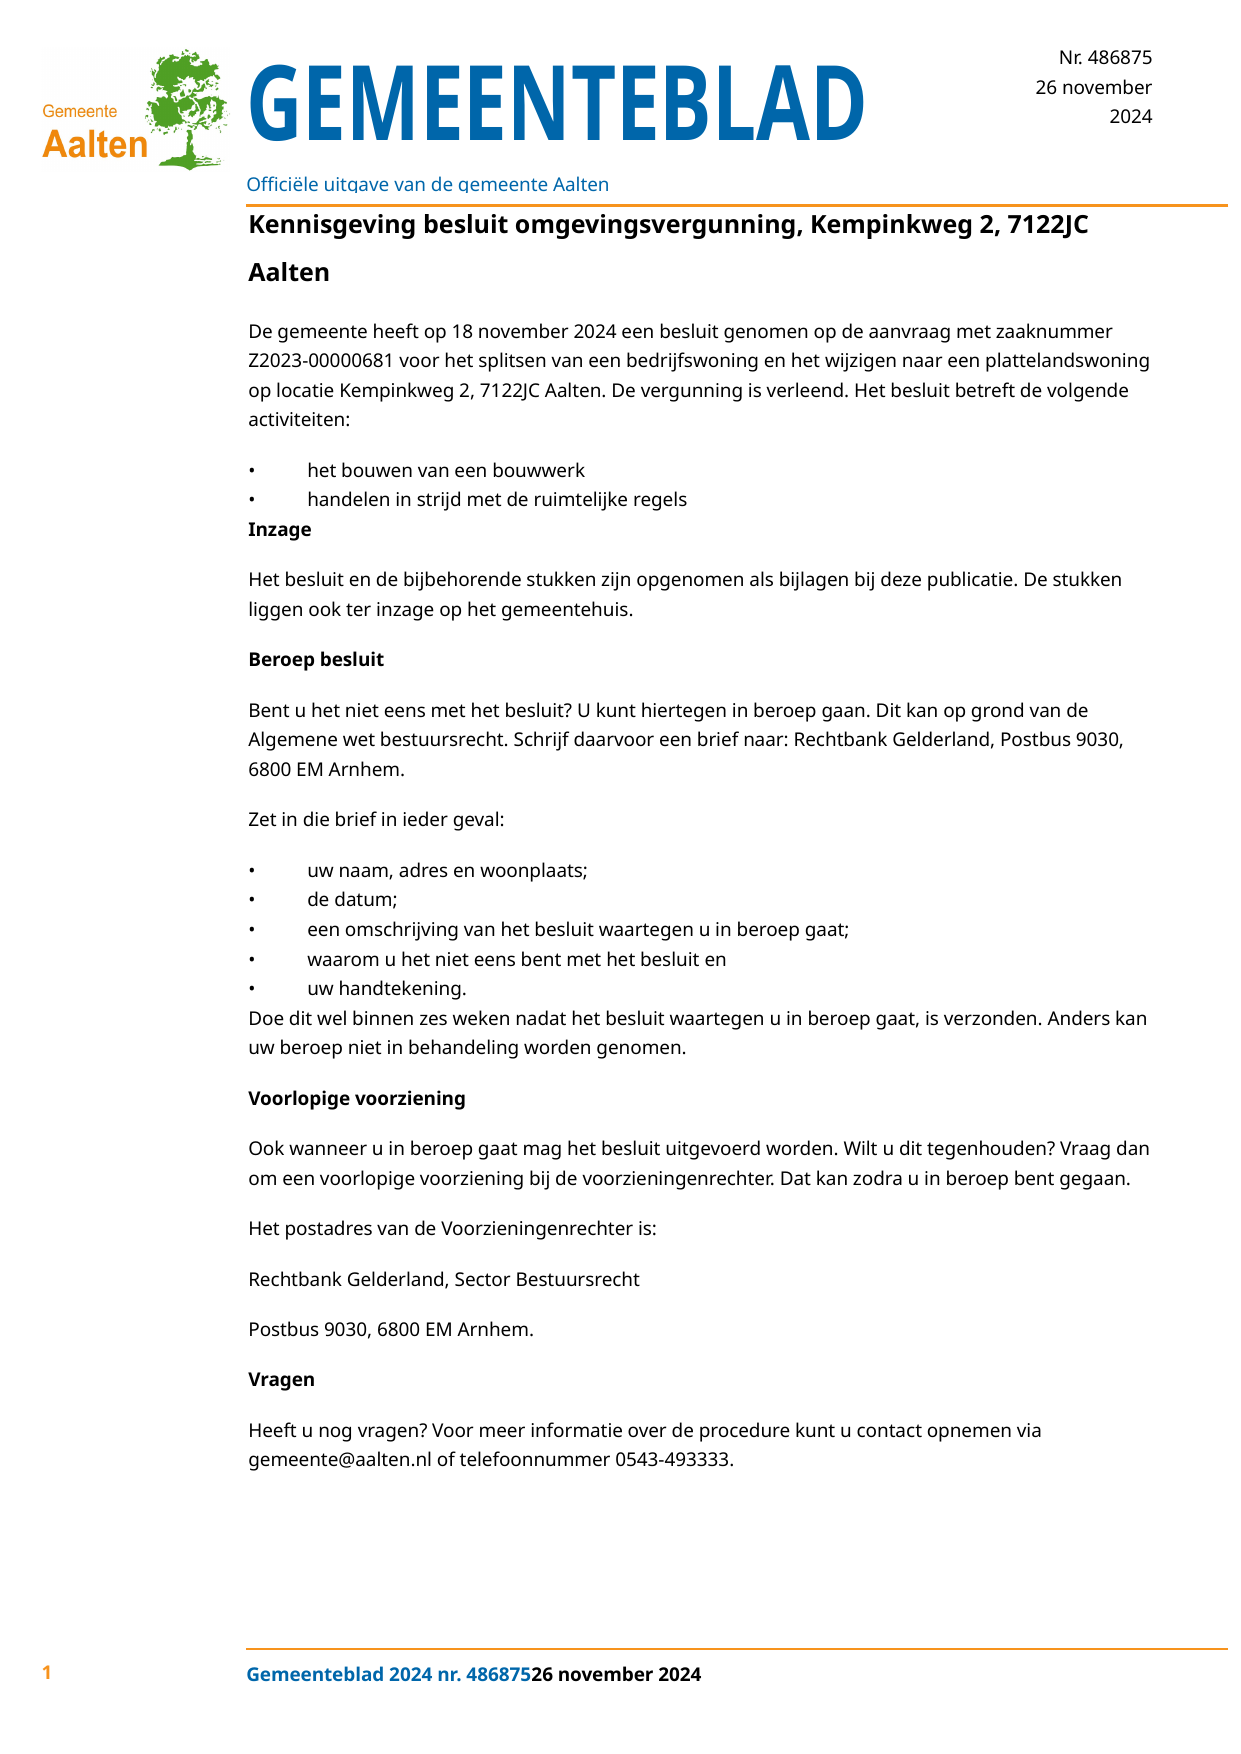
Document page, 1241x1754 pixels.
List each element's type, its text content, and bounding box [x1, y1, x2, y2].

text Vragen [248, 1367, 1152, 1392]
text Kennisgeving besluit omgevingsvergunning, Kempinkweg 2, 7122JC Aalten [248, 207, 1152, 288]
text Ook wanneer u in beroep gaat mag het besluit uitgevoerd worden. Wilt u dit tegenhouden? Vraag dan om een voorlopige voorziening bij de voorzieningenrechter. Dat kan zodra u in beroep bent gegaan. [248, 1135, 1152, 1191]
text Inzage [248, 516, 1152, 542]
text Zet in die brief in ieder geval: [248, 807, 1152, 832]
text Het postadres van de Voorzieningenrechter is: [248, 1215, 1152, 1241]
text Bent u het niet eens met het besluit? U kunt hiertegen in beroep gaan. Dit kan op grond van de Algemene wet bestuursrecht. Schrijf daarvoor een brief naar: Rechtbank Gelderland, Postbus 9030, 6800 EM Arnhem. [248, 697, 1152, 782]
picture [41, 47, 231, 172]
list uw handtekening. [248, 975, 1152, 1001]
text Het besluit en de bijbehorende stukken zijn opgenomen als bijlagen bij deze publicatie. De stukken liggen ook ter inzage op het gemeentehuis. [248, 567, 1152, 622]
text De gemeente heeft op 18 november 2024 een besluit genomen op de aanvraag met zaaknummer Z2023-00000681 voor het splitsen van een bedrijfswoning en het wijzigen naar een plattelandswoning op locatie Kempinkweg 2, 7122JC Aalten. De vergunning is verleend. Het besluit betreft de volgende activiteiten: [248, 318, 1152, 432]
list handelen in strijd met de ruimtelijke regels [248, 487, 1152, 512]
list de datum; [248, 887, 1152, 912]
list een omschrijving van het besluit waartegen u in beroep gaat; [248, 916, 1152, 942]
list het bouwen van een bouwwerk [248, 457, 1152, 483]
text Voorlopige voorziening [248, 1085, 1152, 1111]
list uw naam, adres en woonplaats; [248, 857, 1152, 883]
text Doe dit wel binnen zes weken nadat het besluit waartegen u in beroep gaat, is verzonden. Anders kan uw beroep niet in behandeling worden genomen. [248, 1005, 1152, 1060]
list waarom u het niet eens bent met het besluit en [248, 946, 1152, 972]
text Beroep besluit [248, 647, 1152, 672]
text Rechtbank Gelderland, Sector Bestuursrecht [248, 1266, 1152, 1292]
text Postbus 9030, 6800 EM Arnhem. [248, 1316, 1152, 1342]
text Heeft u nog vragen? Voor meer informatie over de procedure kunt u contact opnemen via gemeente@aalten.nl of telefoonnummer 0543-493333. [248, 1417, 1152, 1472]
